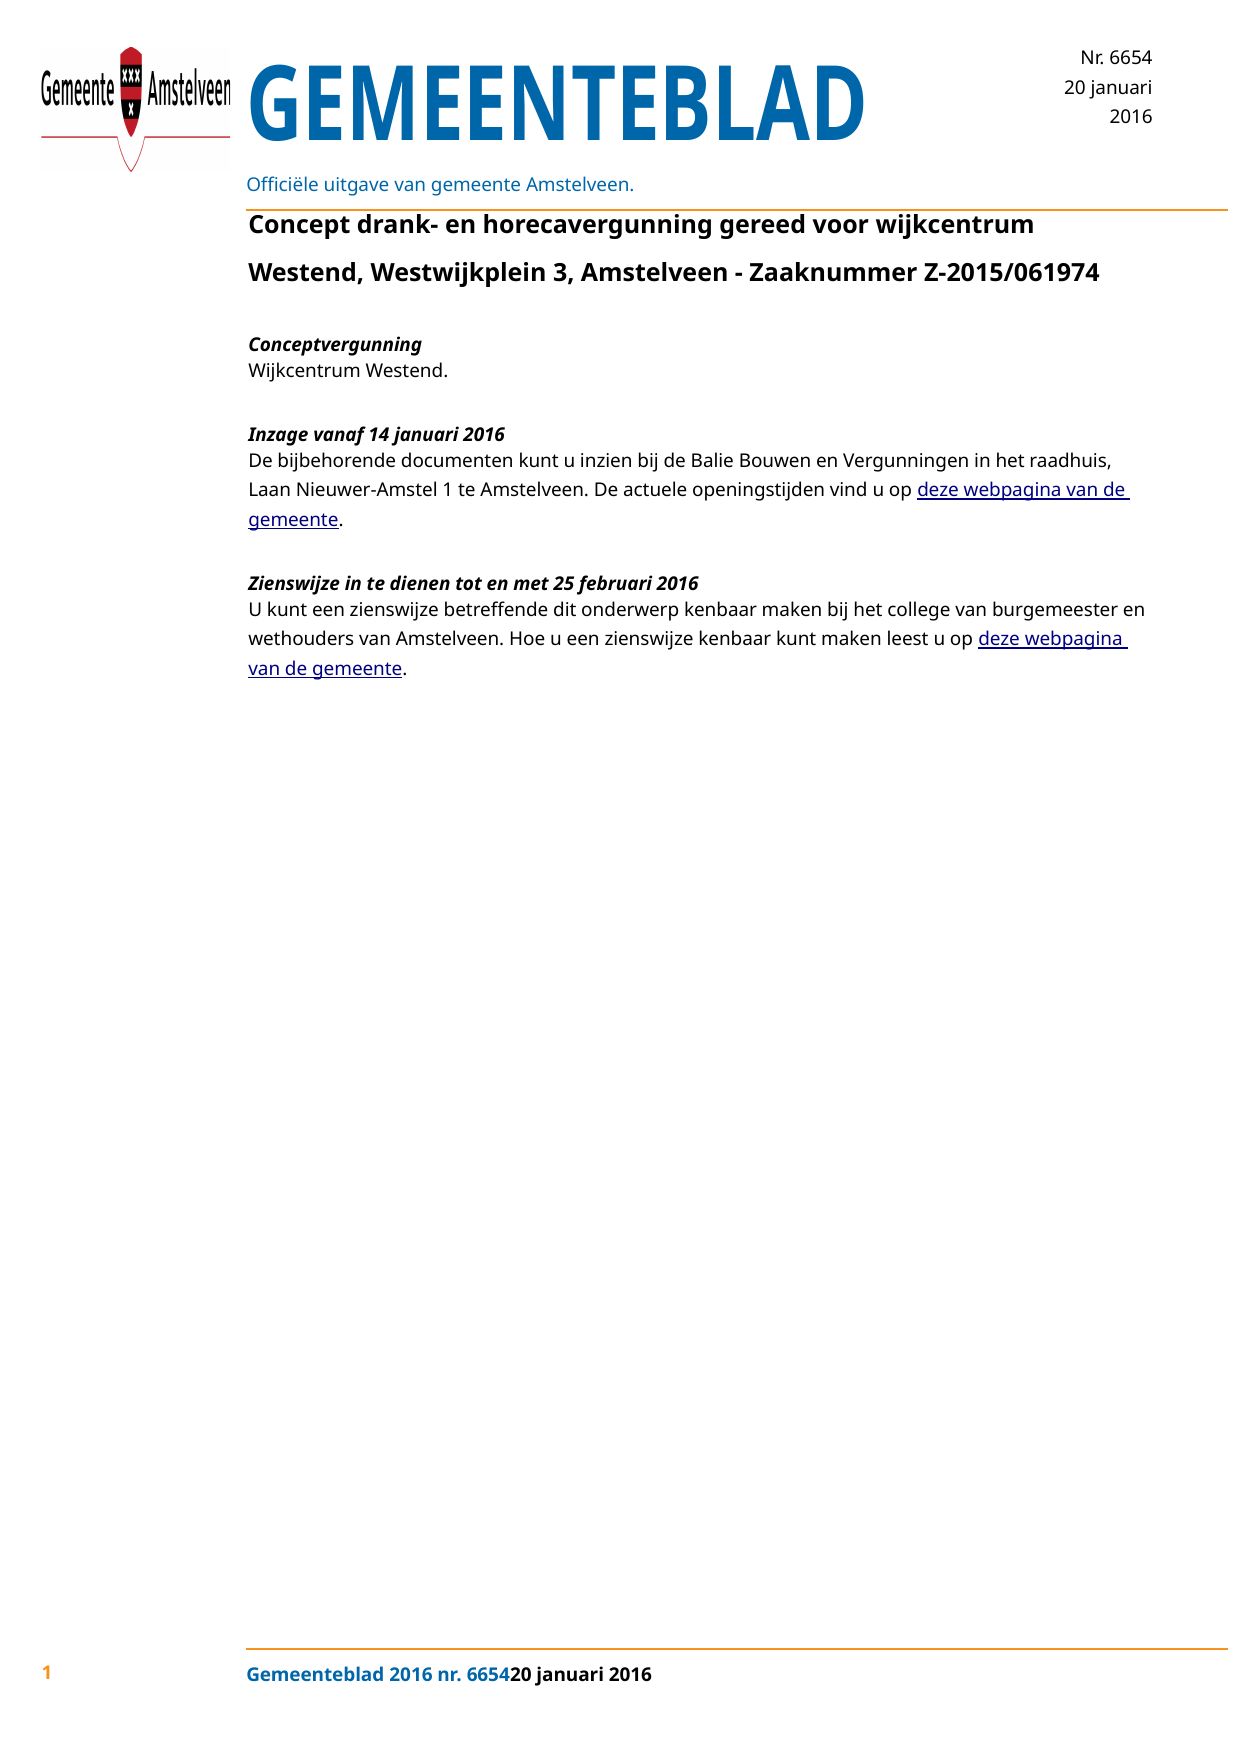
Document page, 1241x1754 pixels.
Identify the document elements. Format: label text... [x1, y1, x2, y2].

picture [41, 47, 231, 172]
text Wijkcentrum Westend. [248, 357, 1152, 383]
text Inzage vanaf 14 januari 2016 [248, 421, 1152, 447]
text Zienswijze in te dienen tot en met 25 februari 2016 [248, 570, 1152, 596]
text De bijbehorende documenten kunt u inzien bij de Balie Bouwen en Vergunningen in het raadhuis, Laan Nieuwer-Amstel 1 te Amstelveen. De actuele openingstijden vind u op deze webpagina van de gemeente. [248, 447, 1152, 532]
text U kunt een zienswijze betreffende dit onderwerp kenbaar maken bij het college van burgemeester en wethouders van Amstelveen. Hoe u een zienswijze kenbaar kunt maken leest u op deze webpagina van de gemeente. [248, 596, 1152, 681]
text Concept drank- en horecavergunning gereed voor wijkcentrum Westend, Westwijkplein 3, Amstelveen - Zaaknummer Z-2015/061974 [248, 211, 1152, 288]
text Conceptvergunning [248, 331, 1152, 357]
